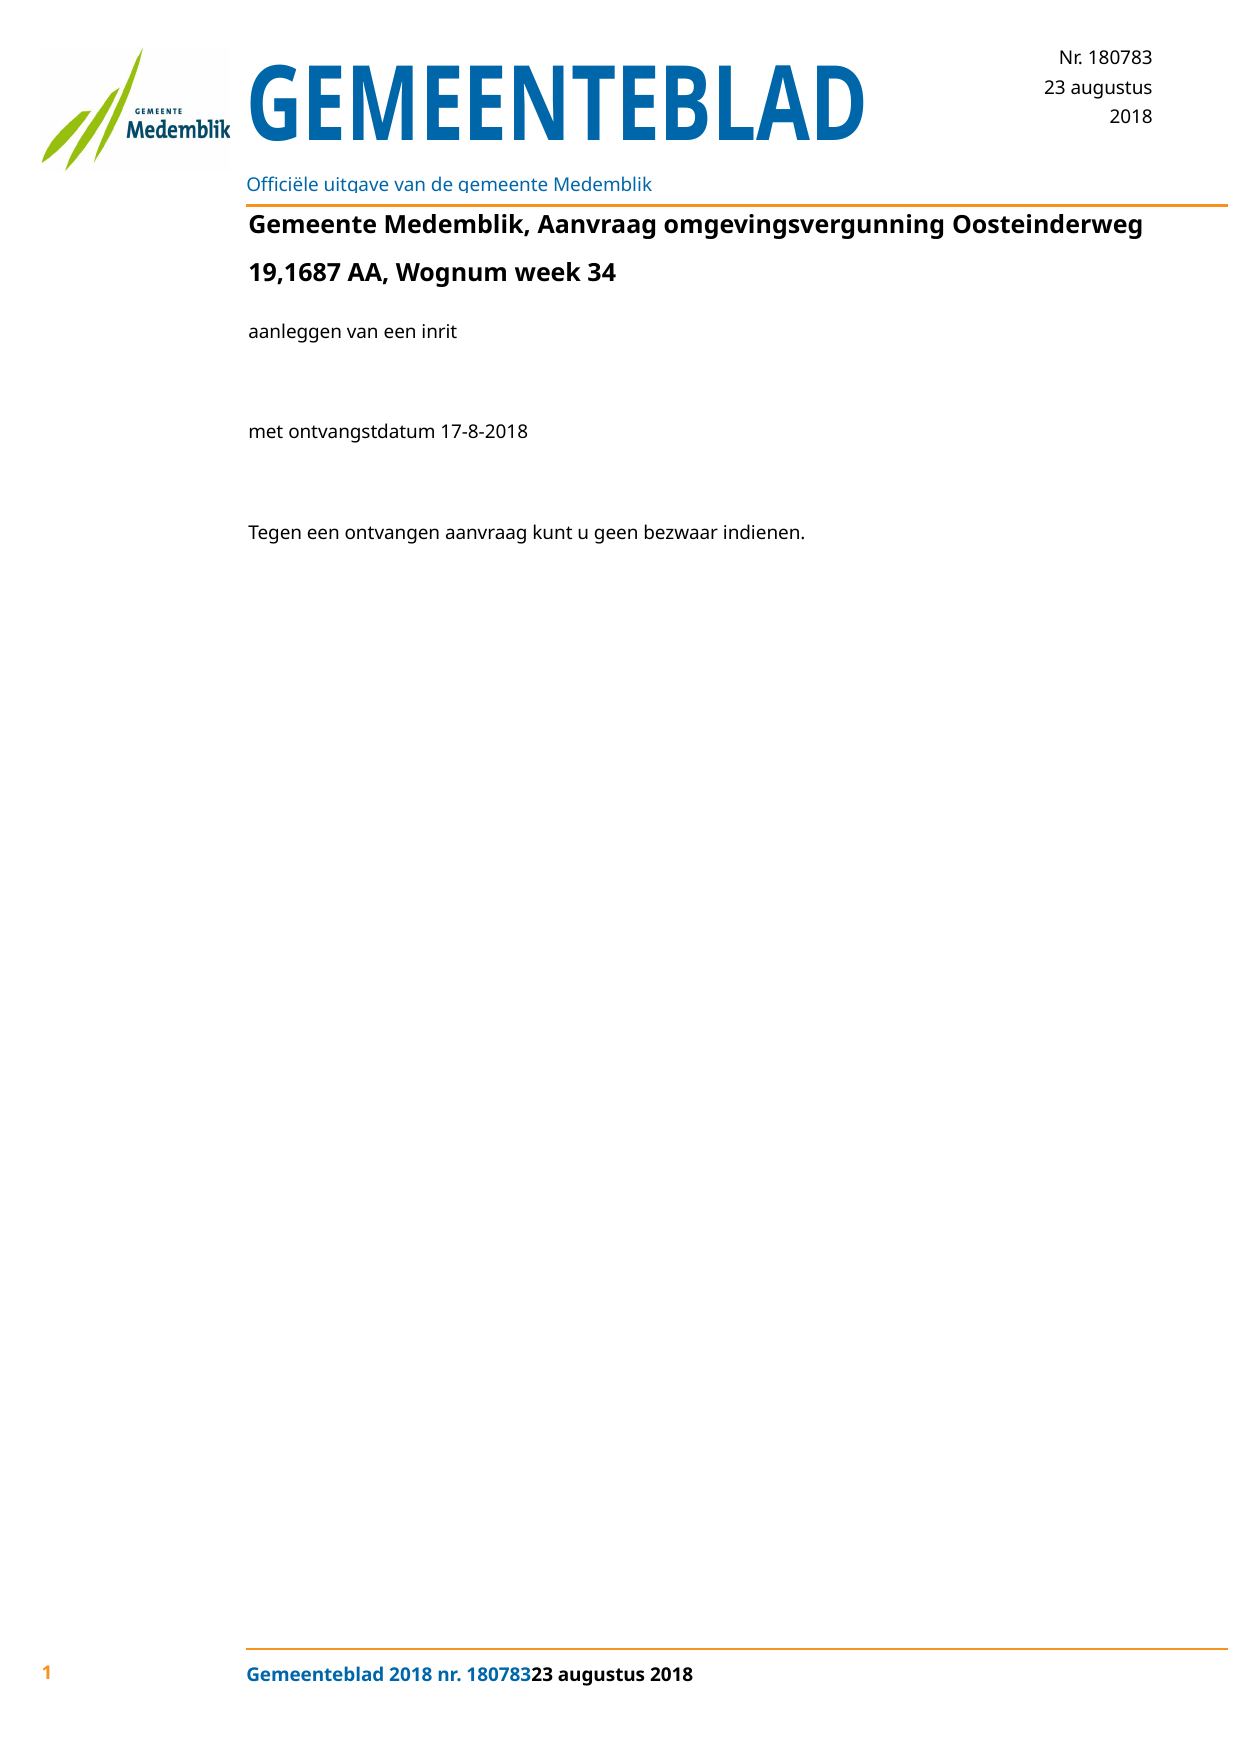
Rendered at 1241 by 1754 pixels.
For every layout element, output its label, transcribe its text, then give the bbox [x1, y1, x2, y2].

picture [41, 47, 231, 172]
text met ontvangstdatum 17-8-2018 [248, 419, 1152, 444]
text Tegen een ontvangen aanvraag kunt u geen bezwaar indienen. [248, 519, 1152, 545]
text Gemeente Medemblik, Aanvraag omgevingsvergunning Oosteinderweg 19,1687 AA, Wognum week 34 [248, 207, 1152, 288]
text aanleggen van een inrit [248, 318, 1152, 344]
